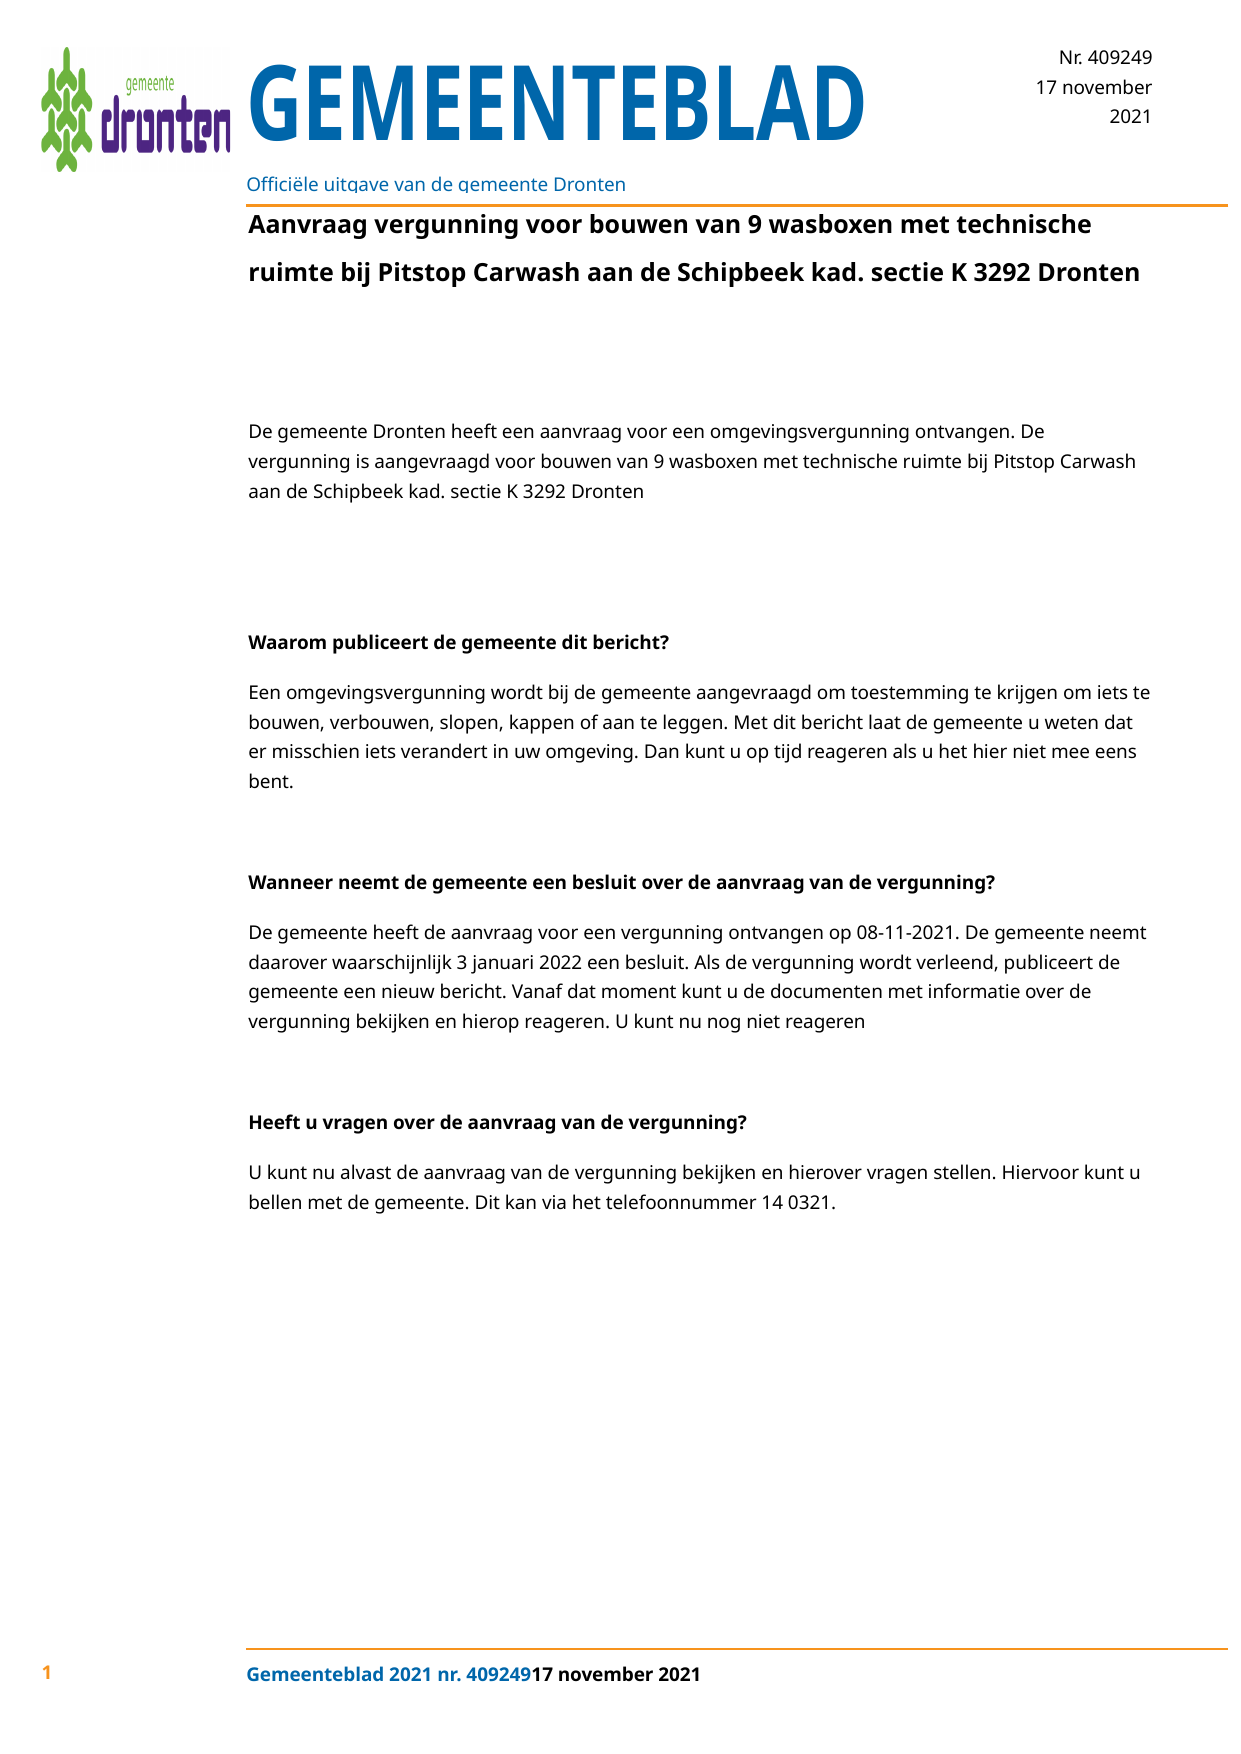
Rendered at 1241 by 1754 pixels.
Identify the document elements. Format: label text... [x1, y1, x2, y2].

text Heeft u vragen over de aanvraag van de vergunning? [248, 1109, 1152, 1135]
picture [41, 47, 231, 172]
text De gemeente heeft de aanvraag voor een vergunning ontvangen op 08-11-2021. De gemeente neemt daarover waarschijnlijk 3 januari 2022 een besluit. Als de vergunning wordt verleend, publiceert de gemeente een nieuw bericht. Vanaf dat moment kunt u de documenten met informatie over de vergunning bekijken en hierop reageren. U kunt nu nog niet reageren [248, 919, 1152, 1034]
text Wanneer neemt de gemeente een besluit over de aanvraag van de vergunning? [248, 869, 1152, 895]
text Waarom publiceert de gemeente dit bericht? [248, 629, 1152, 655]
text Aanvraag vergunning voor bouwen van 9 wasboxen met technische ruimte bij Pitstop Carwash aan de Schipbeek kad. sectie K 3292 Dronten [248, 207, 1152, 288]
text Een omgevingsvergunning wordt bij de gemeente aangevraagd om toestemming te krijgen om iets te bouwen, verbouwen, slopen, kappen of aan te leggen. Met dit bericht laat de gemeente u weten dat er misschien iets verandert in uw omgeving. Dan kunt u op tijd reageren als u het hier niet mee eens bent. [248, 679, 1152, 794]
text De gemeente Dronten heeft een aanvraag voor een omgevingsvergunning ontvangen. De vergunning is aangevraagd voor bouwen van 9 wasboxen met technische ruimte bij Pitstop Carwash aan de Schipbeek kad. sectie K 3292 Dronten [248, 419, 1152, 504]
text U kunt nu alvast de aanvraag van de vergunning bekijken en hierover vragen stellen. Hiervoor kunt u bellen met de gemeente. Dit kan via het telefoonnummer 14 0321. [248, 1159, 1152, 1215]
